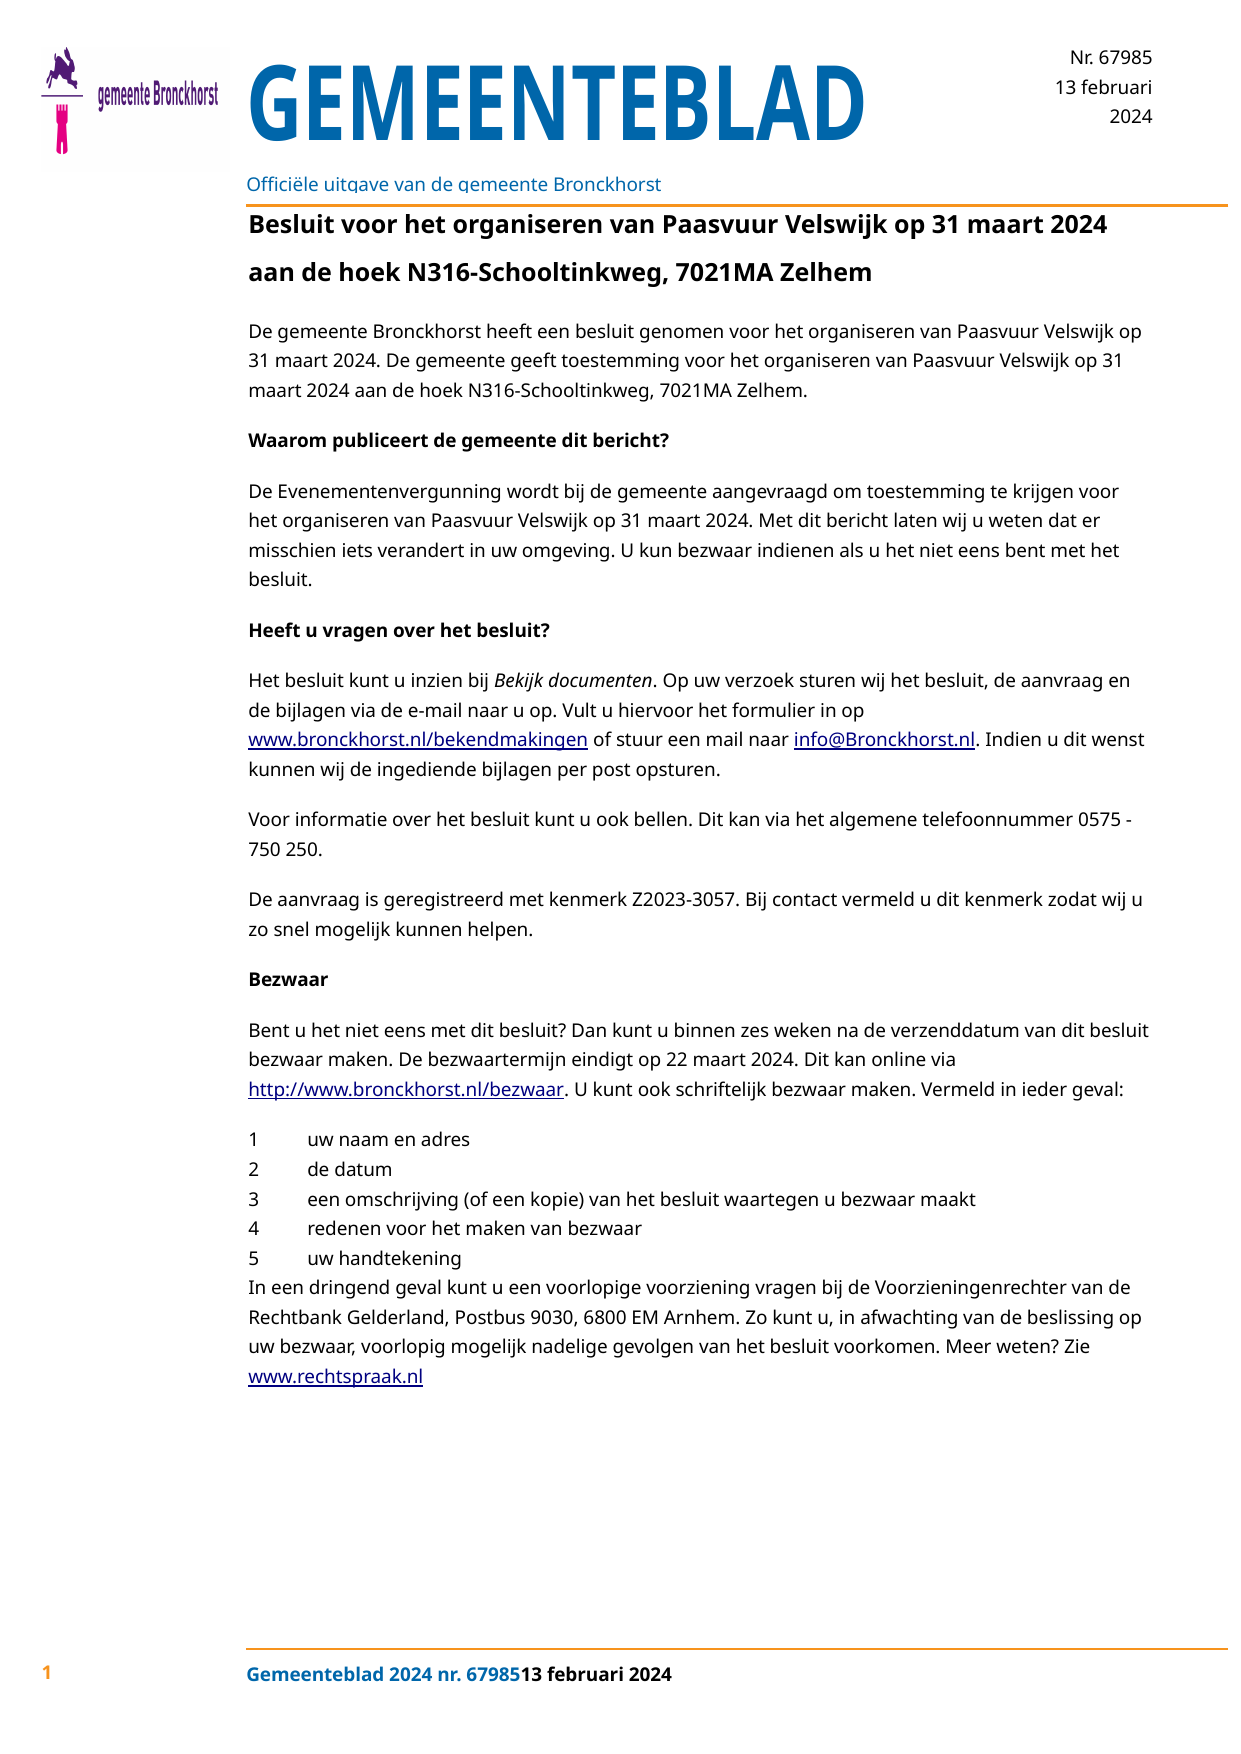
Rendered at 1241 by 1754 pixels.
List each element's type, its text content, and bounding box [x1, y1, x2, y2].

text Bezwaar [248, 967, 1152, 992]
text De aanvraag is geregistreerd met kenmerk Z2023-3057. Bij contact vermeld u dit kenmerk zodat wij u zo snel mogelijk kunnen helpen. [248, 887, 1152, 942]
list een omschrijving (of een kopie) van het besluit waartegen u bezwaar maakt [248, 1186, 1152, 1212]
text De gemeente Bronckhorst heeft een besluit genomen voor het organiseren van Paasvuur Velswijk op 31 maart 2024. De gemeente geeft toestemming voor het organiseren van Paasvuur Velswijk op 31 maart 2024 aan de hoek N316-Schooltinkweg, 7021MA Zelhem. [248, 318, 1152, 403]
text Waarom publiceert de gemeente dit bericht? [248, 427, 1152, 453]
list uw handtekening [248, 1245, 1152, 1271]
picture [41, 47, 231, 172]
text Het besluit kunt u inzien bij Bekijk documenten. Op uw verzoek sturen wij het besluit, de aanvraag en de bijlagen via de e-mail naar u op. Vult u hiervoor het formulier in op www.bronckhorst.nl/bekendmakingen of stuur een mail naar info@Bronckhorst.nl. Indien u dit wenst kunnen wij de ingediende bijlagen per post opsturen. [248, 667, 1152, 782]
text Besluit voor het organiseren van Paasvuur Velswijk op 31 maart 2024 aan de hoek N316-Schooltinkweg, 7021MA Zelhem [248, 207, 1152, 288]
text Voor informatie over het besluit kunt u ook bellen. Dit kan via het algemene telefoonnummer 0575 - 750 250. [248, 807, 1152, 862]
list uw naam en adres [248, 1127, 1152, 1152]
list de datum [248, 1156, 1152, 1182]
text In een dringend geval kunt u een voorlopige voorziening vragen bij de Voorzieningenrechter van de Rechtbank Gelderland, Postbus 9030, 6800 EM Arnhem. Zo kunt u, in afwachting van de beslissing op uw bezwaar, voorlopig mogelijk nadelige gevolgen van het besluit voorkomen. Meer weten? Zie www.rechtspraak.nl [248, 1274, 1152, 1389]
text Bent u het niet eens met dit besluit? Dan kunt u binnen zes weken na de verzenddatum van dit besluit bezwaar maken. De bezwaartermijn eindigt op 22 maart 2024. Dit kan online via http://www.bronckhorst.nl/bezwaar. U kunt ook schriftelijk bezwaar maken. Vermeld in ieder geval: [248, 1017, 1152, 1102]
text De Evenementenvergunning wordt bij de gemeente aangevraagd om toestemming te krijgen voor het organiseren van Paasvuur Velswijk op 31 maart 2024. Met dit bericht laten wij u weten dat er misschien iets verandert in uw omgeving. U kun bezwaar indienen als u het niet eens bent met het besluit. [248, 478, 1152, 592]
text Heeft u vragen over het besluit? [248, 617, 1152, 643]
list redenen voor het maken van bezwaar [248, 1215, 1152, 1241]
